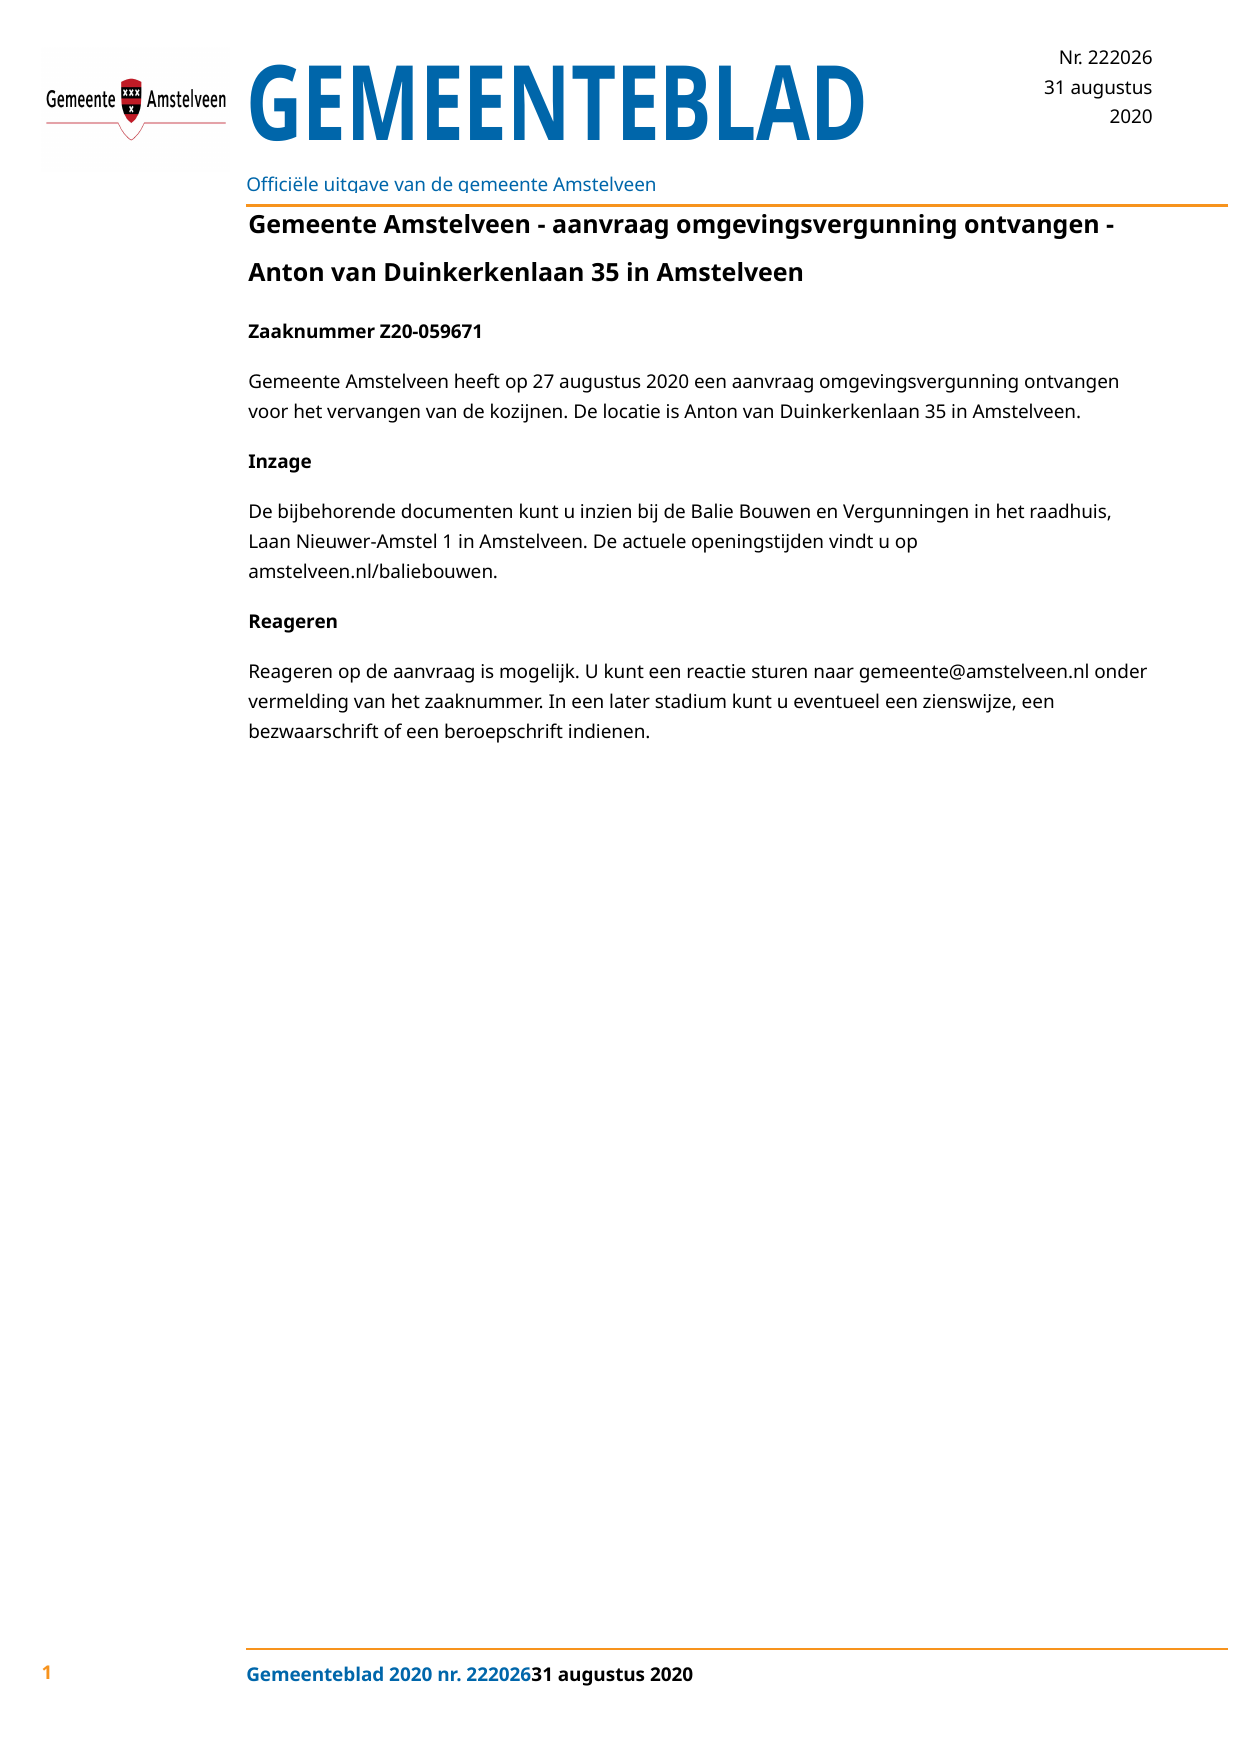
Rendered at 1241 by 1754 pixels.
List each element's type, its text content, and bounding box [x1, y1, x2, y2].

text Zaaknummer Z20-059671 [248, 318, 1152, 344]
picture [41, 47, 231, 172]
text Reageren op de aanvraag is mogelijk. U kunt een reactie sturen naar gemeente@amstelveen.nl onder vermelding van het zaaknummer. In een later stadium kunt u eventueel een zienswijze, een bezwaarschrift of een beroepschrift indienen. [248, 659, 1152, 744]
text Gemeente Amstelveen heeft op 27 augustus 2020 een aanvraag omgevingsvergunning ontvangen voor het vervangen van de kozijnen. De locatie is Anton van Duinkerkenlaan 35 in Amstelveen. [248, 368, 1152, 424]
text Gemeente Amstelveen - aanvraag omgevingsvergunning ontvangen - Anton van Duinkerkenlaan 35 in Amstelveen [248, 207, 1152, 288]
text De bijbehorende documenten kunt u inzien bij de Balie Bouwen en Vergunningen in het raadhuis, Laan Nieuwer-Amstel 1 in Amstelveen. De actuele openingstijden vindt u op amstelveen.nl/baliebouwen. [248, 499, 1152, 584]
text Inzage [248, 448, 1152, 474]
text Reageren [248, 608, 1152, 634]
